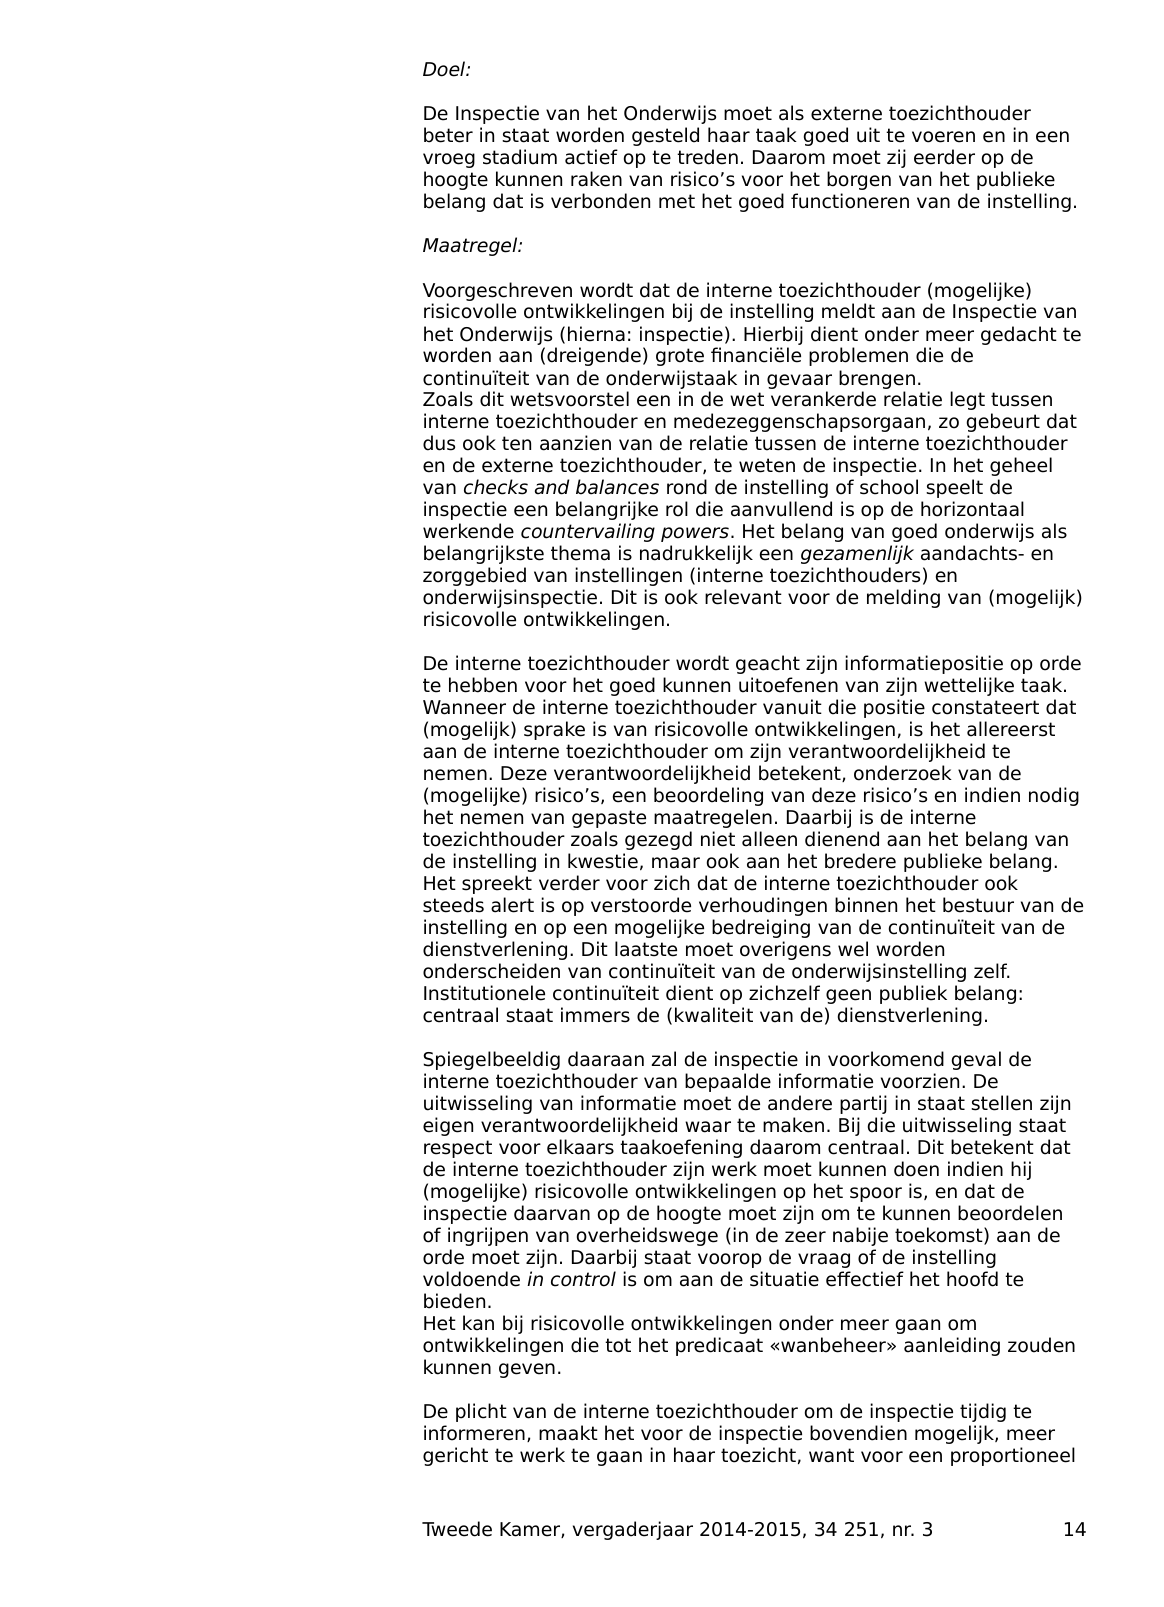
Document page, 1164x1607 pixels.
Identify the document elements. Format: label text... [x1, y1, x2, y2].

subtitle Doel: [422, 59, 1087, 81]
text De plicht van de interne toezichthouder om de inspectie tijdig te informeren, maakt het voor de inspectie bovendien mogelijk, meer gericht te werk te gaan in haar toezicht, want voor een proportioneel [422, 1401, 1087, 1467]
text Zoals dit wetsvoorstel een in de wet verankerde relatie legt tussen interne toezichthouder en medezeggenschapsorgaan, zo gebeurt dat dus ook ten aanzien van de relatie tussen de interne toezichthouder en de externe toezichthouder, te weten de inspectie. In het geheel van checks and balances rond de instelling of school speelt de inspectie een belangrijke rol die aanvullend is op de horizontaal werkende countervailing powers. Het belang van goed onderwijs als belangrijkste thema is nadrukkelijk een gezamenlijk aandachts- en zorggebied van instellingen (interne toezichthouders) en onderwijsinspectie. Dit is ook relevant voor de melding van (mogelijk) risicovolle ontwikkelingen. [422, 389, 1087, 631]
text Spiegelbeeldig daaraan zal de inspectie in voorkomend geval de interne toezichthouder van bepaalde informatie voorzien. De uitwisseling van informatie moet de andere partij in staat stellen zijn eigen verantwoordelijkheid waar te maken. Bij die uitwisseling staat respect voor elkaars taakoefening daarom centraal. Dit betekent dat de interne toezichthouder zijn werk moet kunnen doen indien hij (mogelijke) risicovolle ontwikkelingen op het spoor is, en dat de inspectie daarvan op de hoogte moet zijn om te kunnen beoordelen of ingrijpen van overheidswege (in de zeer nabije toekomst) aan de orde moet zijn. Daarbij staat voorop de vraag of de instelling voldoende in control is om aan de situatie effectief het hoofd te bieden. [422, 1049, 1087, 1313]
text De Inspectie van het Onderwijs moet als externe toezichthouder beter in staat worden gesteld haar taak goed uit te voeren en in een vroeg stadium actief op te treden. Daarom moet zij eerder op de hoogte kunnen raken van risico’s voor het borgen van het publieke belang dat is verbonden met het goed functioneren van de instelling. [422, 103, 1087, 213]
text Het kan bij risicovolle ontwikkelingen onder meer gaan om ontwikkelingen die tot het predicaat «wanbeheer» aanleiding zouden kunnen geven. [422, 1313, 1087, 1379]
text De interne toezichthouder wordt geacht zijn informatiepositie op orde te hebben voor het goed kunnen uitoefenen van zijn wettelijke taak. Wanneer de interne toezichthouder vanuit die positie constateert dat (mogelijk) sprake is van risicovolle ontwikkelingen, is het allereerst aan de interne toezichthouder om zijn verantwoordelijkheid te nemen. Deze verantwoordelijkheid betekent, onderzoek van de (mogelijke) risico’s, een beoordeling van deze risico’s en indien nodig het nemen van gepaste maatregelen. Daarbij is de interne toezichthouder zoals gezegd niet alleen dienend aan het belang van de instelling in kwestie, maar ook aan het bredere publieke belang. Het spreekt verder voor zich dat de interne toezichthouder ook steeds alert is op verstoorde verhoudingen binnen het bestuur van de instelling en op een mogelijke bedreiging van de continuïteit van de dienstverlening. Dit laatste moet overigens wel worden onderscheiden van continuïteit van de onderwijsinstelling zelf. Institutionele continuïteit dient op zichzelf geen publiek belang: centraal staat immers de (kwaliteit van de) dienstverlening. [422, 653, 1087, 1027]
subtitle Maatregel: [422, 235, 1087, 257]
text Voorgeschreven wordt dat de interne toezichthouder (mogelijke) risicovolle ontwikkelingen bij de instelling meldt aan de Inspectie van het Onderwijs (hierna: inspectie). Hierbij dient onder meer gedacht te worden aan (dreigende) grote financiële problemen die de continuïteit van de onderwijstaak in gevaar brengen. [422, 279, 1087, 389]
